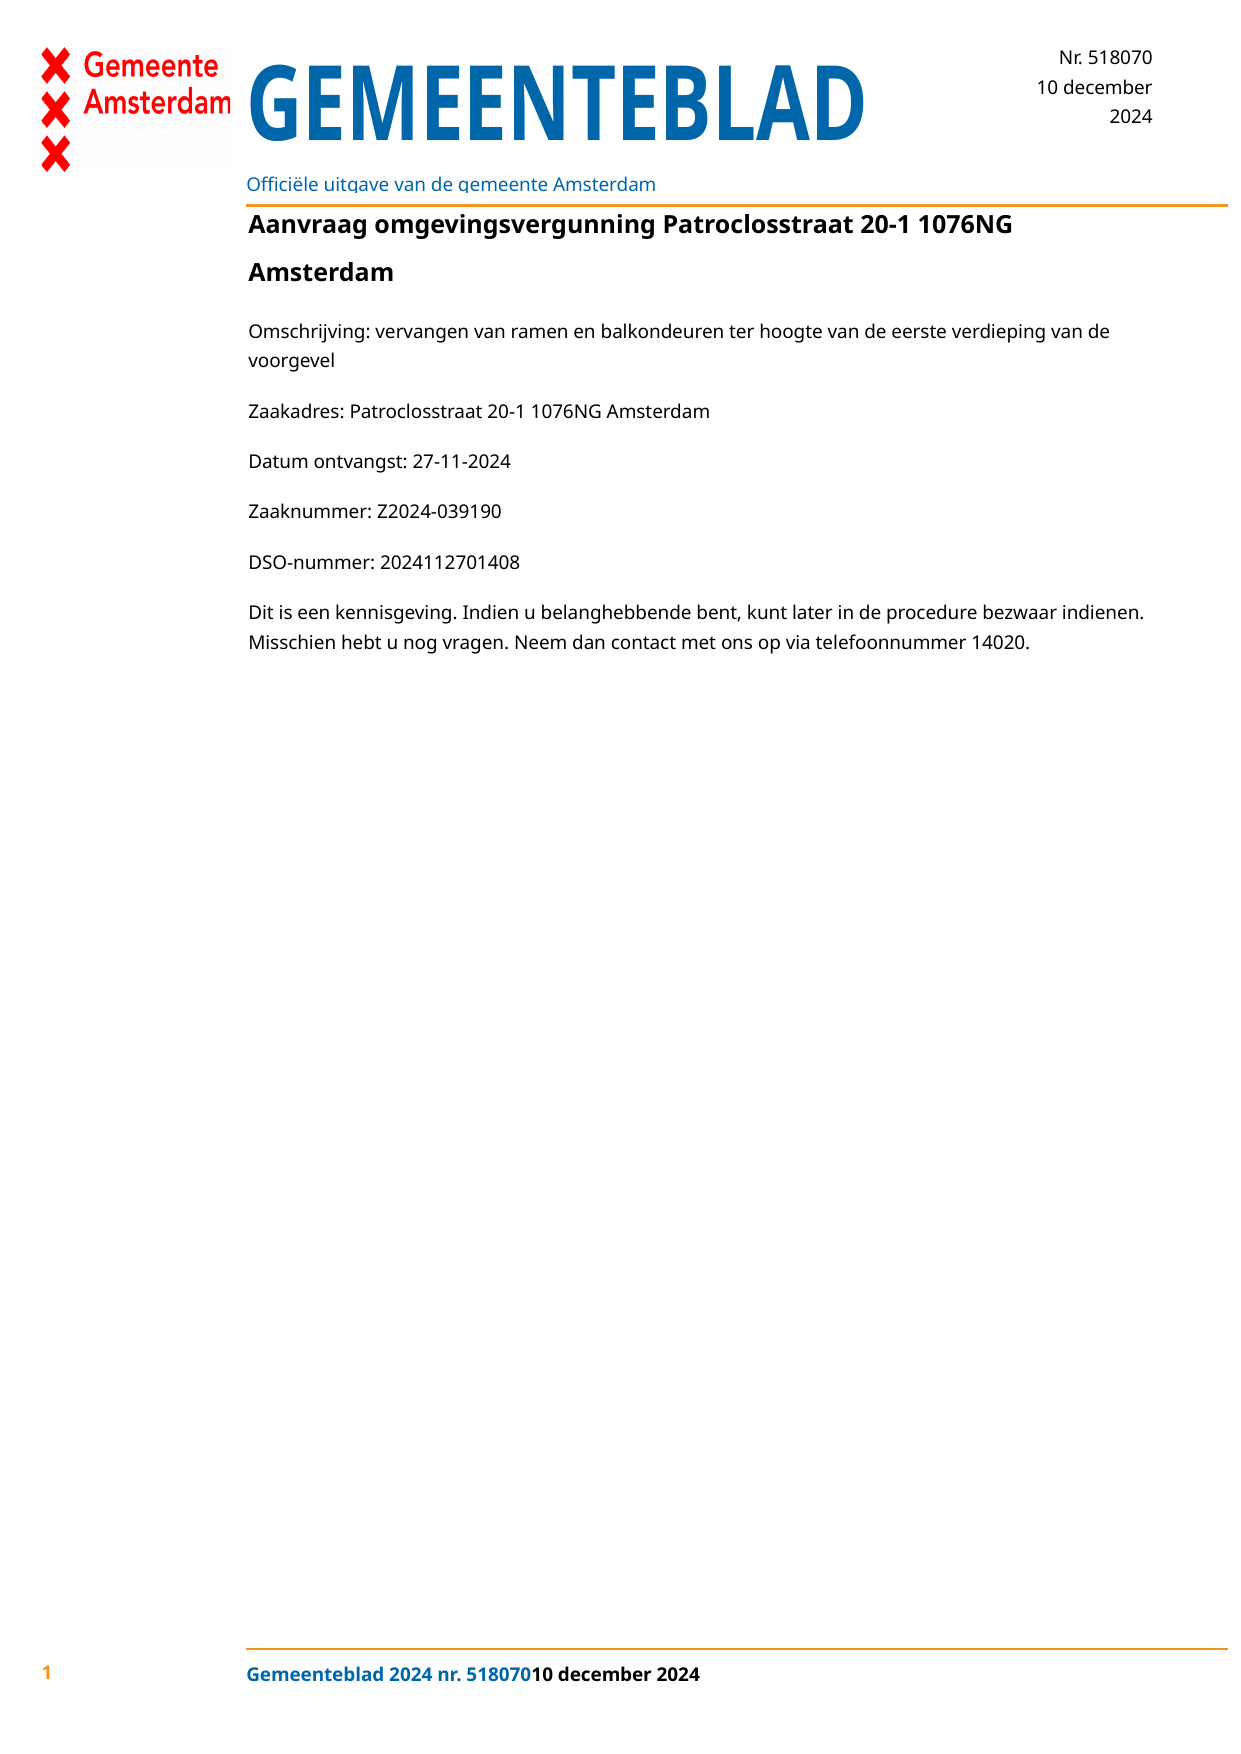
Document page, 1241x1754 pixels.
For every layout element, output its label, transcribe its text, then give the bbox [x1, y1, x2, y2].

text Dit is een kennisgeving. Indien u belanghebbende bent, kunt later in de procedure bezwaar indienen. Misschien hebt u nog vragen. Neem dan contact met ons op via telefoonnummer 14020. [248, 599, 1152, 655]
text Zaakadres: Patroclosstraat 20-1 1076NG Amsterdam [248, 398, 1152, 424]
text Zaaknummer: Z2024-039190 [248, 499, 1152, 524]
text DSO-nummer: 2024112701408 [248, 549, 1152, 575]
text Aanvraag omgevingsvergunning Patroclosstraat 20-1 1076NG Amsterdam [248, 207, 1152, 288]
text Omschrijving: vervangen van ramen en balkondeuren ter hoogte van de eerste verdieping van de voorgevel [248, 318, 1152, 373]
picture [41, 47, 231, 172]
text Datum ontvangst: 27-11-2024 [248, 448, 1152, 474]
